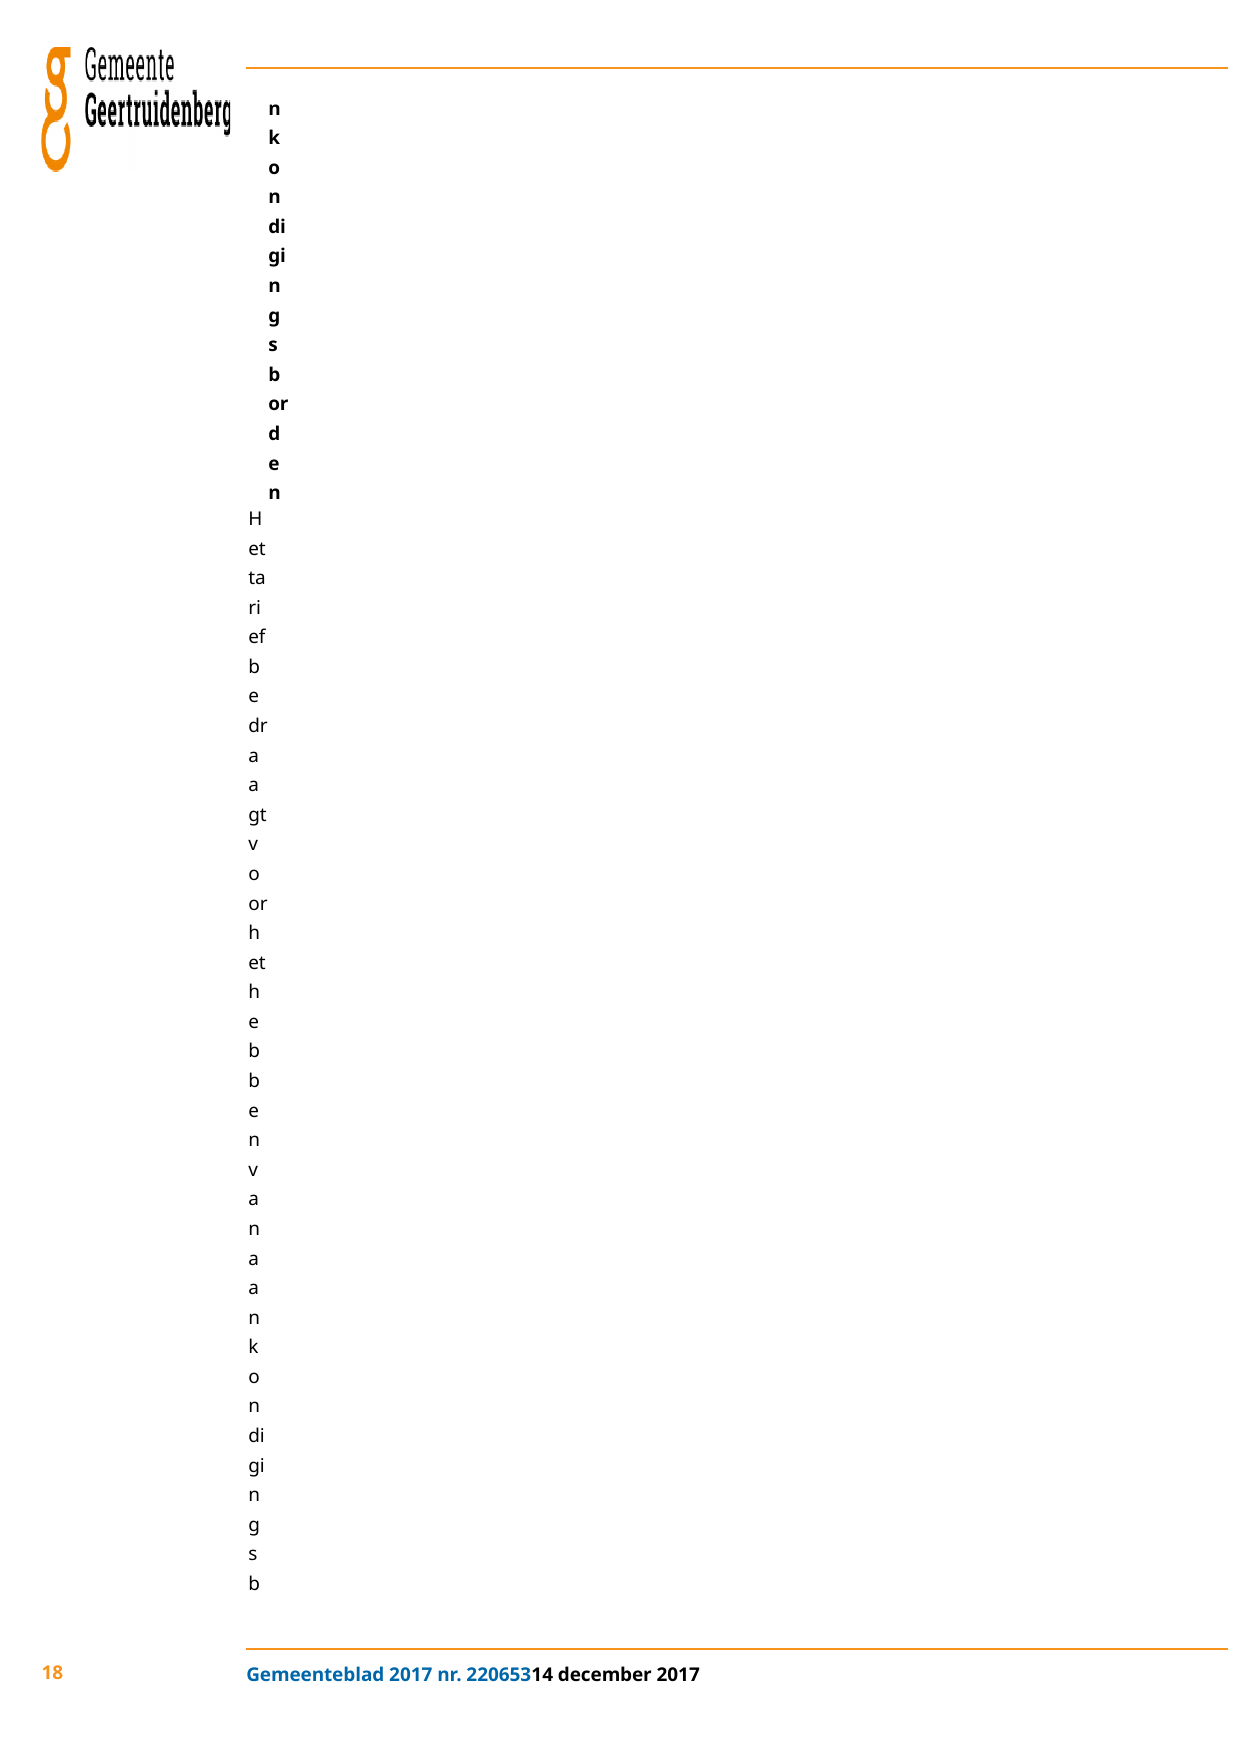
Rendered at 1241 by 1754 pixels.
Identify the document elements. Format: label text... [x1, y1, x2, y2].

table_cell Het tarief bedraagt voor het hebben van aankondigingsb [248, 505, 268, 1596]
table_cell [268, 505, 288, 1596]
table_cell [308, 95, 328, 505]
picture [41, 47, 231, 172]
table_cell [288, 95, 308, 505]
table_cell nkondigingsborden [268, 95, 288, 505]
table_cell [288, 505, 308, 1596]
table_cell [248, 95, 268, 505]
